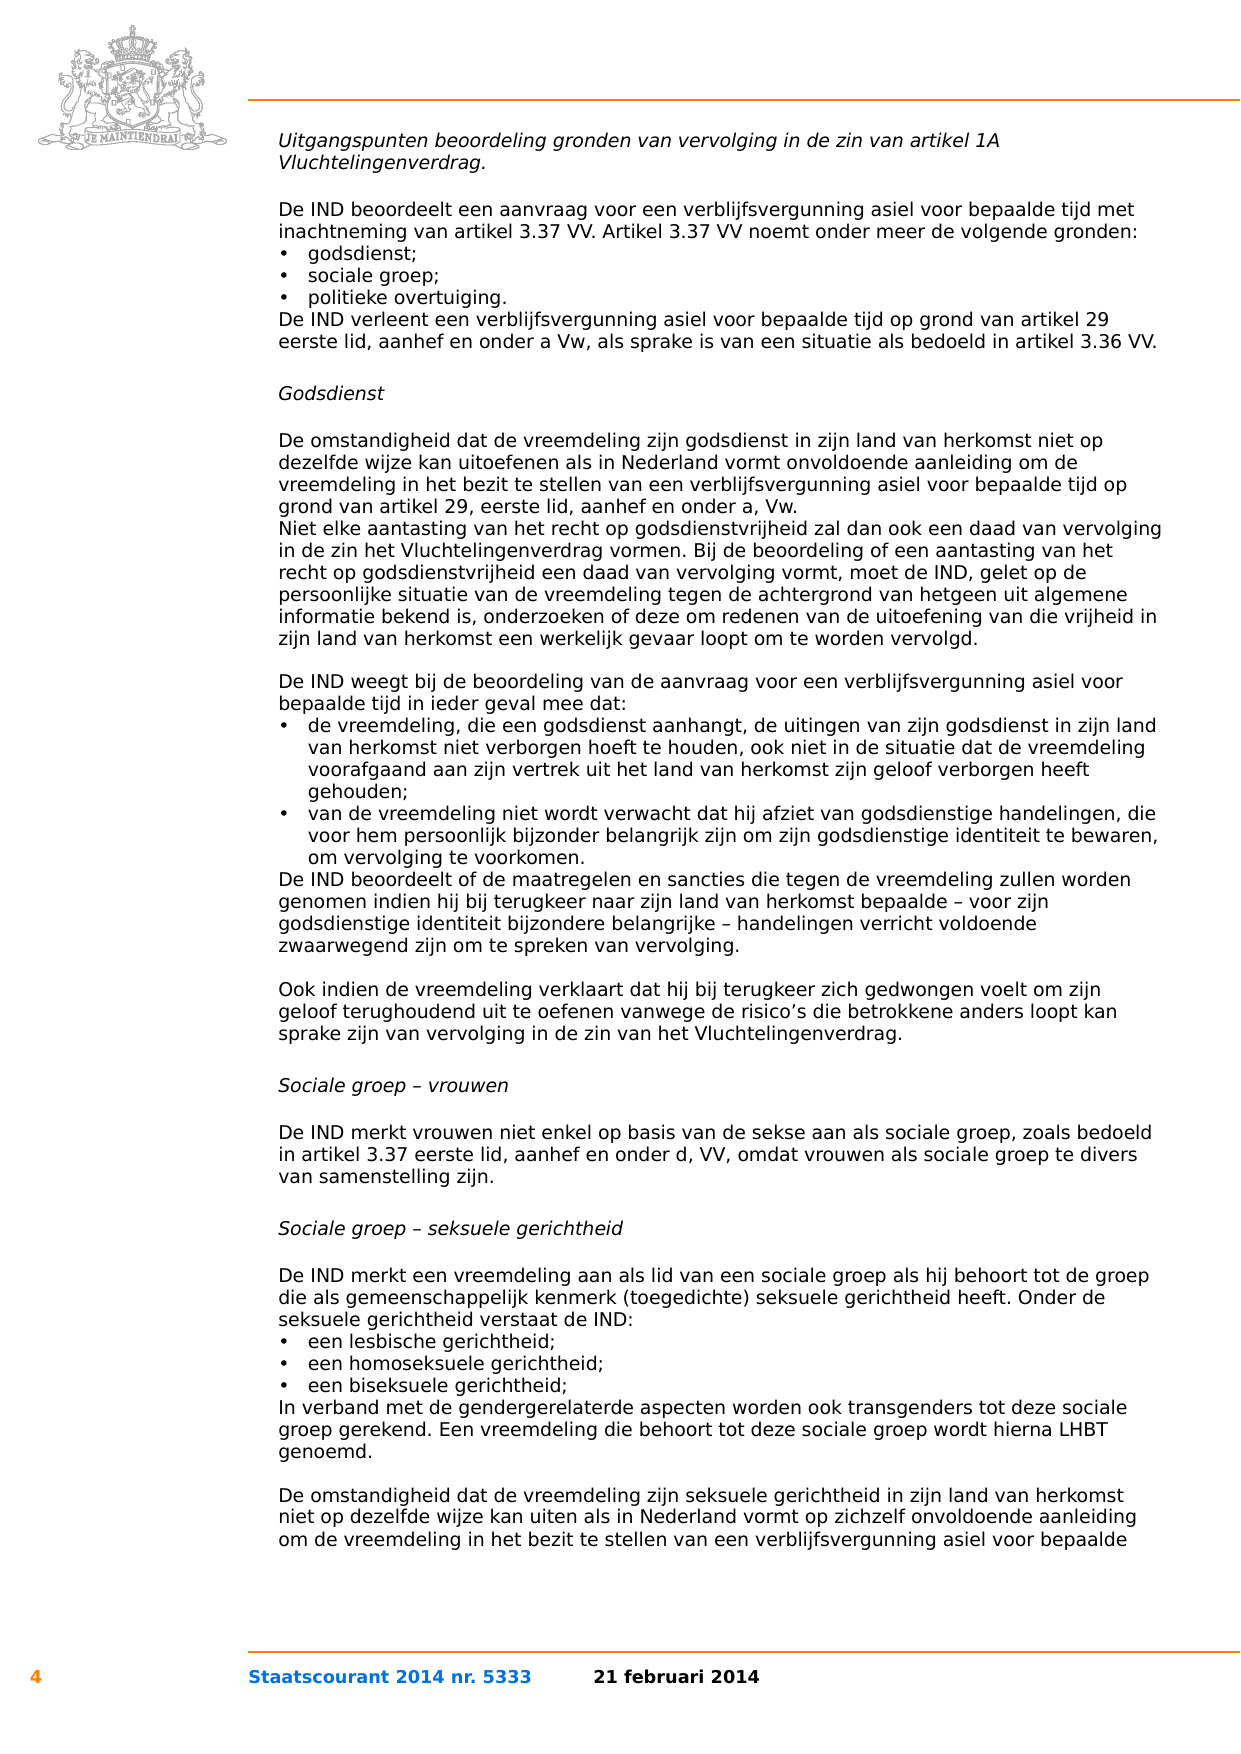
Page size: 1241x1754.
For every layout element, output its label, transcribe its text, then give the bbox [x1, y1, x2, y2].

text De IND merkt vrouwen niet enkel op basis van de sekse aan als sociale groep, zoals bedoeld in artikel 3.37 eerste lid, aanhef en onder d, VV, omdat vrouwen als sociale groep te divers van samenstelling zijn. [278, 1122, 1163, 1188]
text • godsdienst; [278, 243, 1163, 265]
text De IND weegt bij de beoordeling van de aanvraag voor een verblijfsvergunning asiel voor bepaalde tijd in ieder geval mee dat: [278, 671, 1163, 715]
text Ook indien de vreemdeling verklaart dat hij bij terugkeer zich gedwongen voelt om zijn geloof terughoudend uit te oefenen vanwege de risico’s die betrokkene anders loopt kan sprake zijn van vervolging in de zin van het Vluchtelingenverdrag. [278, 979, 1163, 1045]
text • sociale groep; [278, 265, 1163, 287]
text De IND merkt een vreemdeling aan als lid van een sociale groep als hij behoort tot de groep die als gemeenschappelijk kenmerk (toegedichte) seksuele gerichtheid heeft. Onder de seksuele gerichtheid verstaat de IND: [278, 1265, 1163, 1331]
text In verband met de gendergerelaterde aspecten worden ook transgenders tot deze sociale groep gerekend. Een vreemdeling die behoort tot deze sociale groep wordt hierna LHBT genoemd. [278, 1397, 1163, 1463]
text De omstandigheid dat de vreemdeling zijn godsdienst in zijn land van herkomst niet op dezelfde wijze kan uitoefenen als in Nederland vormt onvoldoende aanleiding om de vreemdeling in het bezit te stellen van een verblijfsvergunning asiel voor bepaalde tijd op grond van artikel 29, eerste lid, aanhef en onder a, Vw. [278, 430, 1163, 518]
text De IND beoordeelt of de maatregelen en sancties die tegen de vreemdeling zullen worden genomen indien hij bij terugkeer naar zijn land van herkomst bepaalde – voor zijn godsdienstige identiteit bijzondere belangrijke – handelingen verricht voldoende zwaarwegend zijn om te spreken van vervolging. [278, 869, 1163, 957]
text • een homoseksuele gerichtheid; [278, 1353, 1163, 1375]
subtitle Sociale groep – vrouwen [278, 1075, 1163, 1097]
text De IND beoordeelt een aanvraag voor een verblijfsvergunning asiel voor bepaalde tijd met inachtneming van artikel 3.37 VV. Artikel 3.37 VV noemt onder meer de volgende gronden: [278, 199, 1163, 243]
subtitle Sociale groep – seksuele gerichtheid [278, 1218, 1163, 1240]
subtitle Uitgangspunten beoordeling gronden van vervolging in de zin van artikel 1A Vluchtelingenverdrag. [278, 130, 1163, 174]
text De IND verleent een verblijfsvergunning asiel voor bepaalde tijd op grond van artikel 29 eerste lid, aanhef en onder a Vw, als sprake is van een situatie als bedoeld in artikel 3.36 VV. [278, 309, 1163, 353]
text • de vreemdeling, die een godsdienst aanhangt, de uitingen van zijn godsdienst in zijn land van herkomst niet verborgen hoeft te houden, ook niet in de situatie dat de vreemdeling voorafgaand aan zijn vertrek uit het land van herkomst zijn geloof verborgen heeft gehouden; [278, 715, 1163, 803]
text • een biseksuele gerichtheid; [278, 1375, 1163, 1397]
subtitle Godsdienst [278, 383, 1163, 405]
text • van de vreemdeling niet wordt verwacht dat hij afziet van godsdienstige handelingen, die voor hem persoonlijk bijzonder belangrijk zijn om zijn godsdienstige identiteit te bewaren, om vervolging te voorkomen. [278, 803, 1163, 869]
text • politieke overtuiging. [278, 287, 1163, 309]
text • een lesbische gerichtheid; [278, 1331, 1163, 1353]
text De omstandigheid dat de vreemdeling zijn seksuele gerichtheid in zijn land van herkomst niet op dezelfde wijze kan uiten als in Nederland vormt op zichzelf onvoldoende aanleiding om de vreemdeling in het bezit te stellen van een verblijfsvergunning asiel voor bepaalde [278, 1484, 1163, 1550]
picture [38, 25, 227, 150]
text Niet elke aantasting van het recht op godsdienstvrijheid zal dan ook een daad van vervolging in de zin het Vluchtelingenverdrag vormen. Bij de beoordeling of een aantasting van het recht op godsdienstvrijheid een daad van vervolging vormt, moet de IND, gelet op de persoonlijke situatie van de vreemdeling tegen de achtergrond van hetgeen uit algemene informatie bekend is, onderzoeken of deze om redenen van de uitoefening van die vrijheid in zijn land van herkomst een werkelijk gevaar loopt om te worden vervolgd. [278, 518, 1163, 649]
